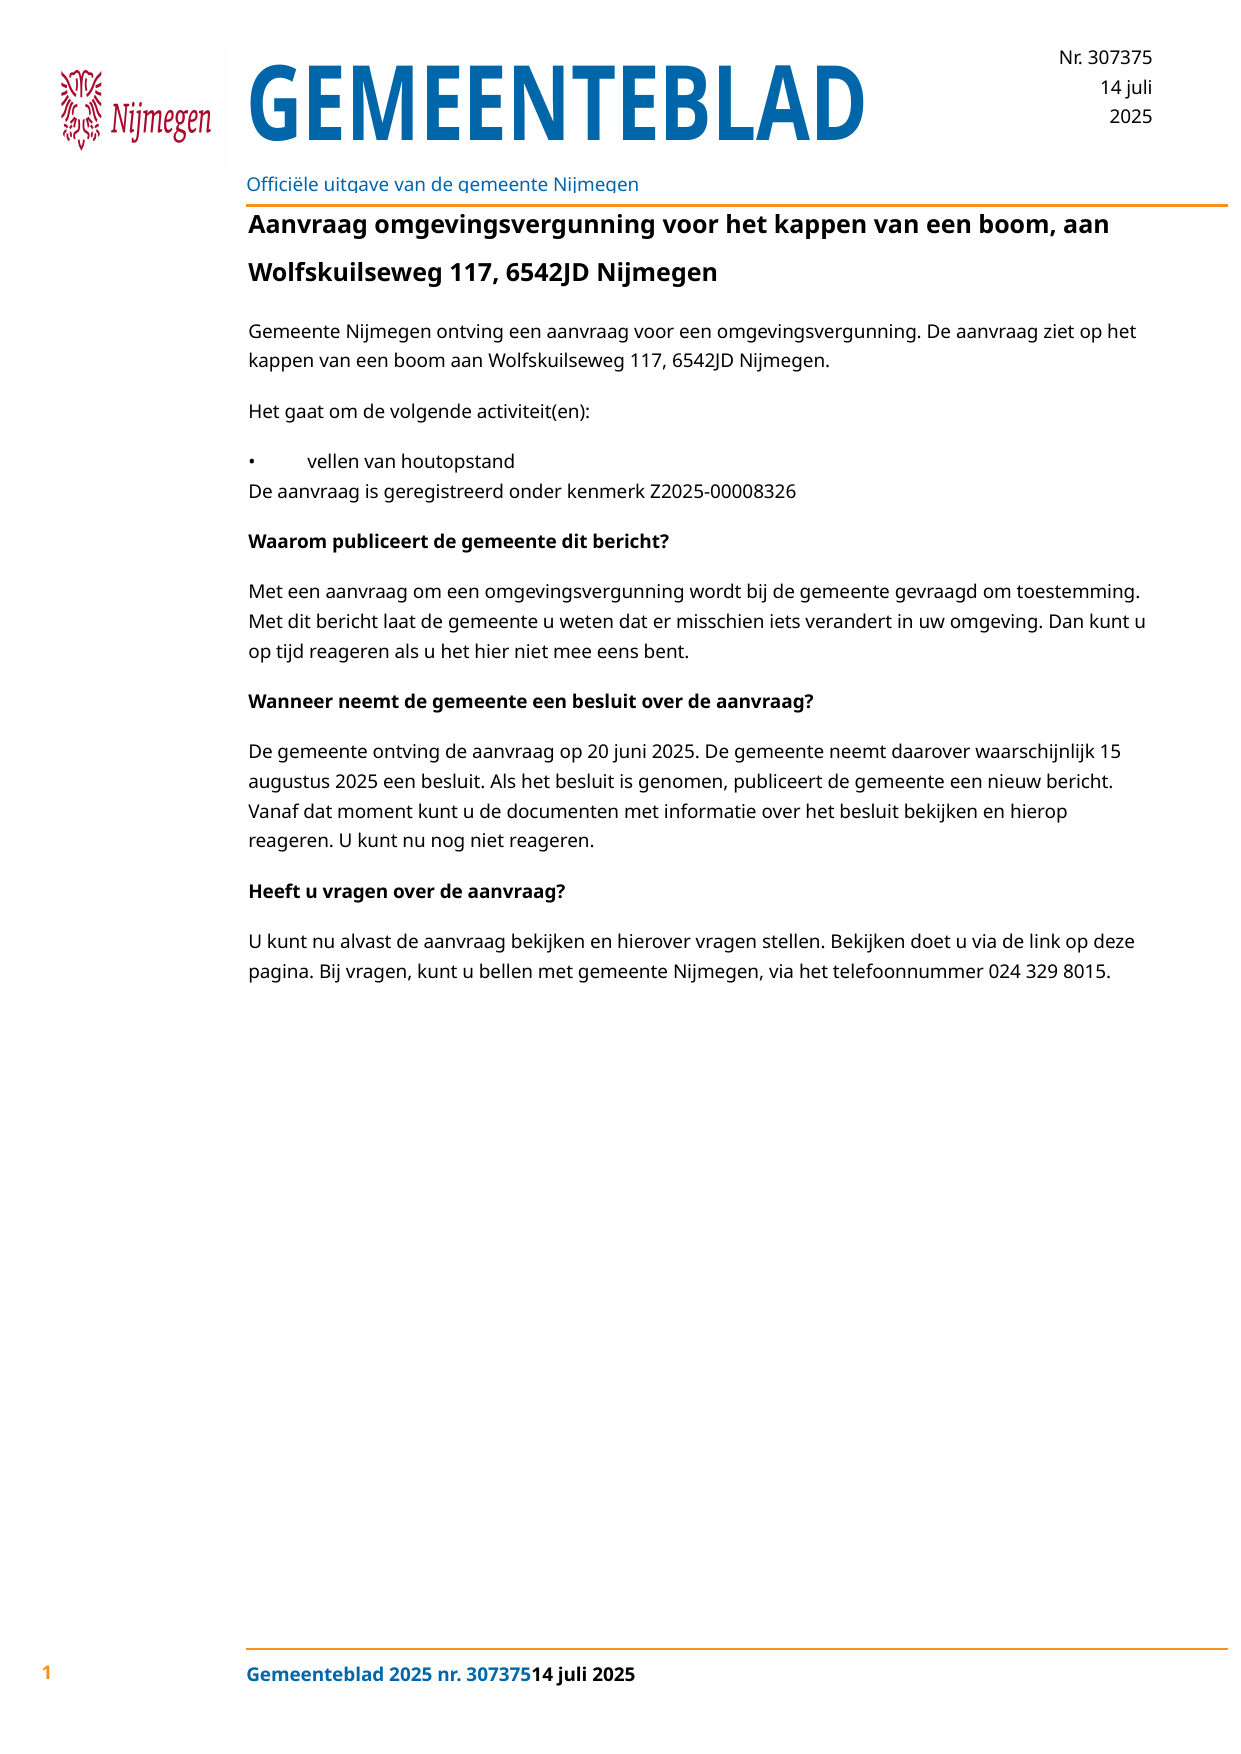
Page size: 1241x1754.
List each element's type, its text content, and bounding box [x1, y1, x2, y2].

text De gemeente ontving de aanvraag op 20 juni 2025. De gemeente neemt daarover waarschijnlijk 15 augustus 2025 een besluit. Als het besluit is genomen, publiceert de gemeente een nieuw bericht. Vanaf dat moment kunt u de documenten met informatie over het besluit bekijken en hierop reageren. U kunt nu nog niet reageren. [248, 739, 1152, 853]
text Waarom publiceert de gemeente dit bericht? [248, 528, 1152, 554]
picture [41, 47, 231, 172]
text Met een aanvraag om een omgevingsvergunning wordt bij de gemeente gevraagd om toestemming. Met dit bericht laat de gemeente u weten dat er misschien iets verandert in uw omgeving. Dan kunt u op tijd reageren als u het hier niet mee eens bent. [248, 579, 1152, 664]
text Gemeente Nijmegen ontving een aanvraag voor een omgevingsvergunning. De aanvraag ziet op het kappen van een boom aan Wolfskuilseweg 117, 6542JD Nijmegen. [248, 318, 1152, 373]
text Aanvraag omgevingsvergunning voor het kappen van een boom, aan Wolfskuilseweg 117, 6542JD Nijmegen [248, 207, 1152, 288]
list vellen van houtopstand [248, 448, 1152, 474]
text Wanneer neemt de gemeente een besluit over de aanvraag? [248, 688, 1152, 714]
text Heeft u vragen over de aanvraag? [248, 878, 1152, 904]
text Het gaat om de volgende activiteit(en): [248, 398, 1152, 424]
text De aanvraag is geregistreerd onder kenmerk Z2025-00008326 [248, 478, 1152, 504]
text U kunt nu alvast de aanvraag bekijken en hierover vragen stellen. Bekijken doet u via de link op deze pagina. Bij vragen, kunt u bellen met gemeente Nijmegen, via het telefoonnummer 024 329 8015. [248, 928, 1152, 984]
